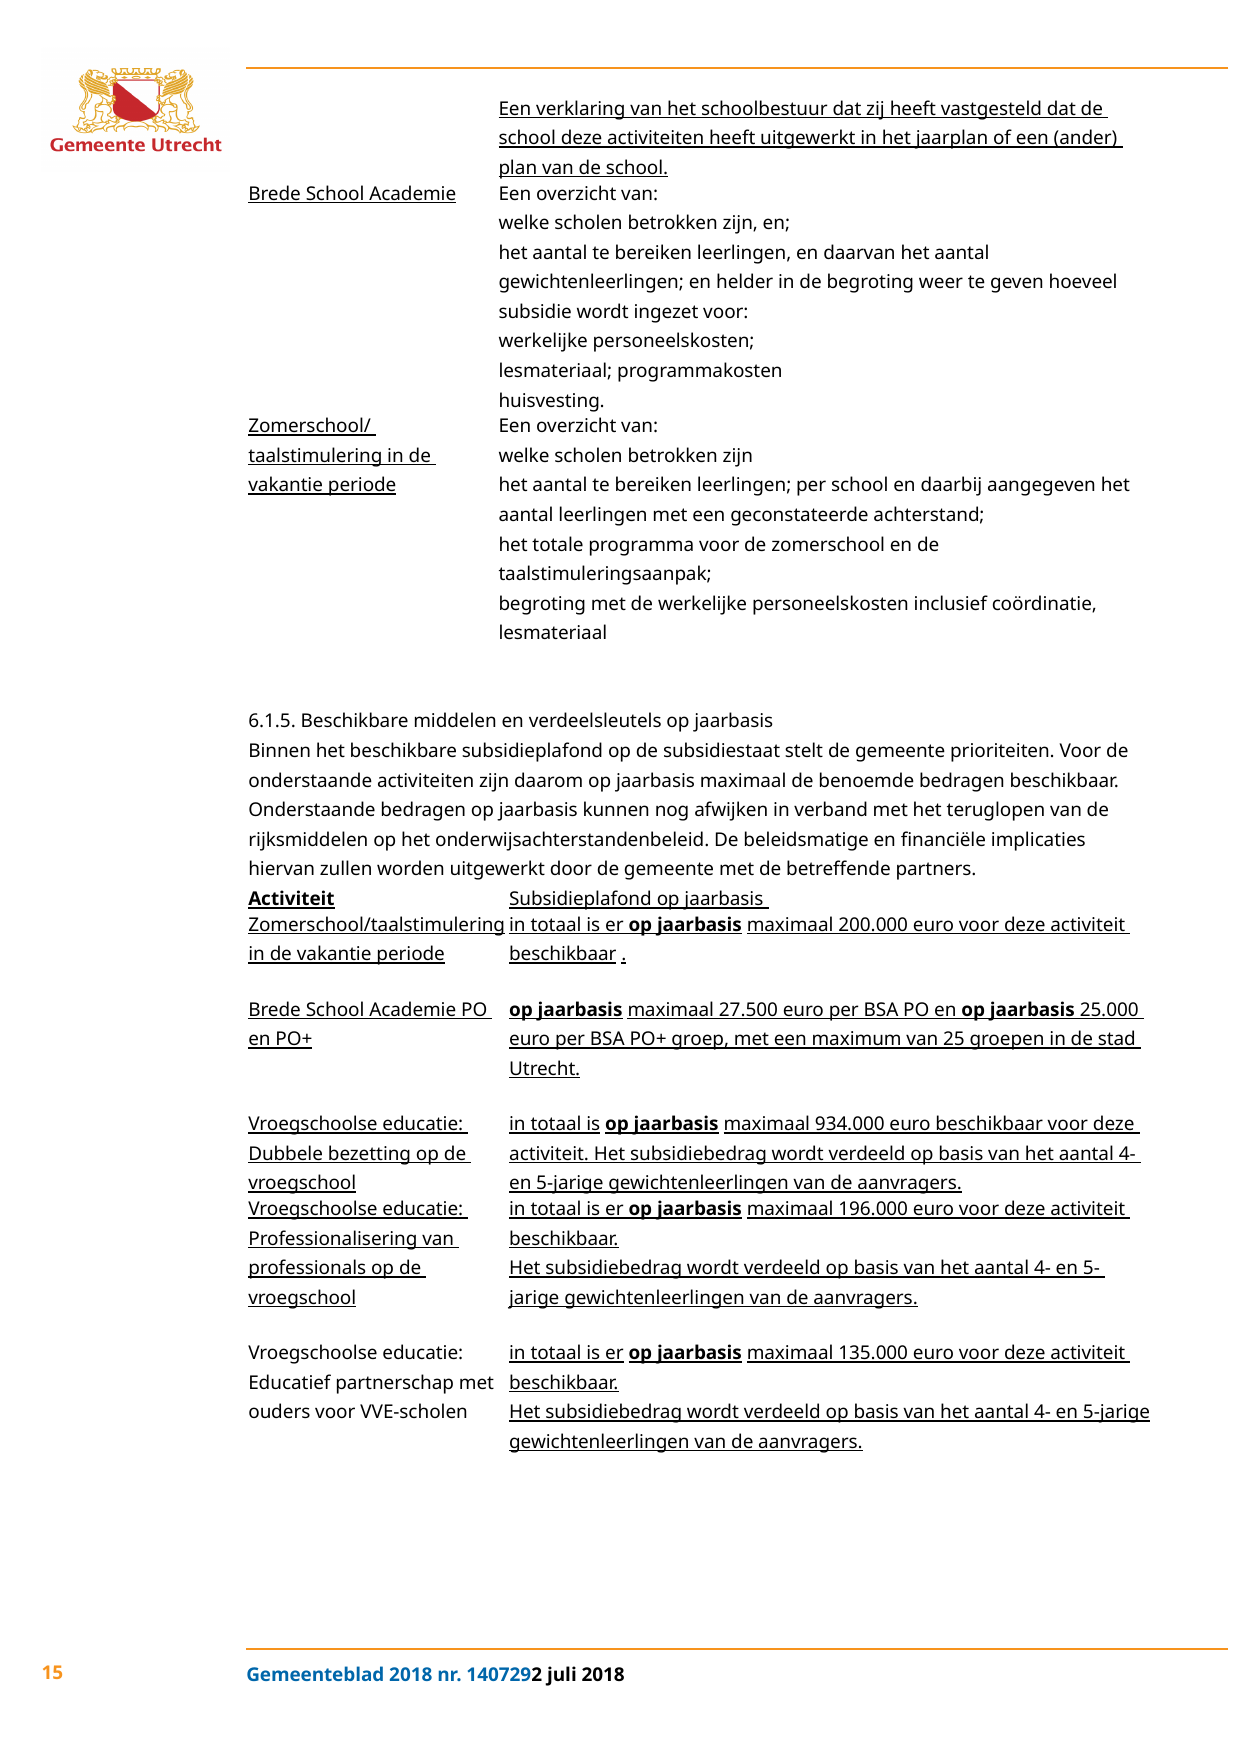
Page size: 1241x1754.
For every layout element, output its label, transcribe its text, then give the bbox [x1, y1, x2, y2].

picture [41, 47, 231, 172]
table_cell Brede School Academie [248, 180, 498, 412]
table_cell [248, 95, 498, 180]
text Binnen het beschikbare subsidieplafond op de subsidiestaat stelt de gemeente prioriteiten. Voor de onderstaande activiteiten zijn daarom op jaarbasis maximaal de benoemde bedragen beschikbaar. [248, 737, 1152, 793]
table_cell in totaal is er op jaarbasis maximaal 135.000 euro voor deze activiteit beschikbaar. Het subsidiebedrag wordt verdeeld op basis van het aantal 4- en 5-jarige gewichtenleerlingen van de aanvragers. [509, 1339, 1152, 1454]
text 6.1.5. Beschikbare middelen en verdeelsleutels op jaarbasis [248, 708, 1152, 733]
text Onderstaande bedragen op jaarbasis kunnen nog afwijken in verband met het teruglopen van de rijksmiddelen op het onderwijsachterstandenbeleid. De beleidsmatige en financiële implicaties hiervan zullen worden uitgewerkt door de gemeente met de betreffende partners. [248, 796, 1152, 881]
table_cell Een overzicht van: welke scholen betrokken zijn het aantal te bereiken leerlingen; per school en daarbij aangegeven het aantal leerlingen met een geconstateerde achterstand; het totale programma voor de zomerschool en de taalstimuleringsaanpak; begroting met de werkelijke personeelskosten inclusief coördinatie, lesmateriaal [498, 413, 1152, 645]
table_cell Een overzicht van: welke scholen betrokken zijn, en; het aantal te bereiken leerlingen, en daarvan het aantal gewichtenleerlingen; en helder in de begroting weer te geven hoeveel subsidie wordt ingezet voor: werkelijke personeelskosten; lesmateriaal; programmakosten huisvesting. [498, 180, 1152, 412]
table_cell Vroegschoolse educatie: Professionalisering van professionals op de vroegschool [248, 1195, 509, 1339]
table_cell in totaal is er op jaarbasis maximaal 200.000 euro voor deze activiteit beschikbaar . [509, 911, 1152, 996]
table_cell op jaarbasis maximaal 27.500 euro per BSA PO en op jaarbasis 25.000 euro per BSA PO+ groep, met een maximum van 25 groepen in de stad Utrecht. [509, 996, 1152, 1110]
table_cell Zomerschool/taalstimulering in de vakantie periode [248, 911, 509, 996]
table_header Subsidieplafond op jaarbasis [509, 885, 1152, 911]
table_cell Vroegschoolse educatie: Educatief partnerschap met ouders voor VVE-scholen [248, 1339, 509, 1454]
table_cell in totaal is er op jaarbasis maximaal 196.000 euro voor deze activiteit beschikbaar. Het subsidiebedrag wordt verdeeld op basis van het aantal 4- en 5- jarige gewichtenleerlingen van de aanvragers. [509, 1195, 1152, 1339]
table_cell in totaal is op jaarbasis maximaal 934.000 euro beschikbaar voor deze activiteit. Het subsidiebedrag wordt verdeeld op basis van het aantal 4- en 5-jarige gewichtenleerlingen van de aanvragers. [509, 1110, 1152, 1195]
table_cell Zomerschool/ taalstimulering in de vakantie periode [248, 413, 498, 645]
table_header Activiteit [248, 885, 509, 911]
table_cell Vroegschoolse educatie: Dubbele bezetting op de vroegschool [248, 1110, 509, 1195]
table_cell Brede School Academie PO en PO+ [248, 996, 509, 1110]
table_cell Een verklaring van het schoolbestuur dat zij heeft vastgesteld dat de school deze activiteiten heeft uitgewerkt in het jaarplan of een (ander) plan van de school. [498, 95, 1152, 180]
